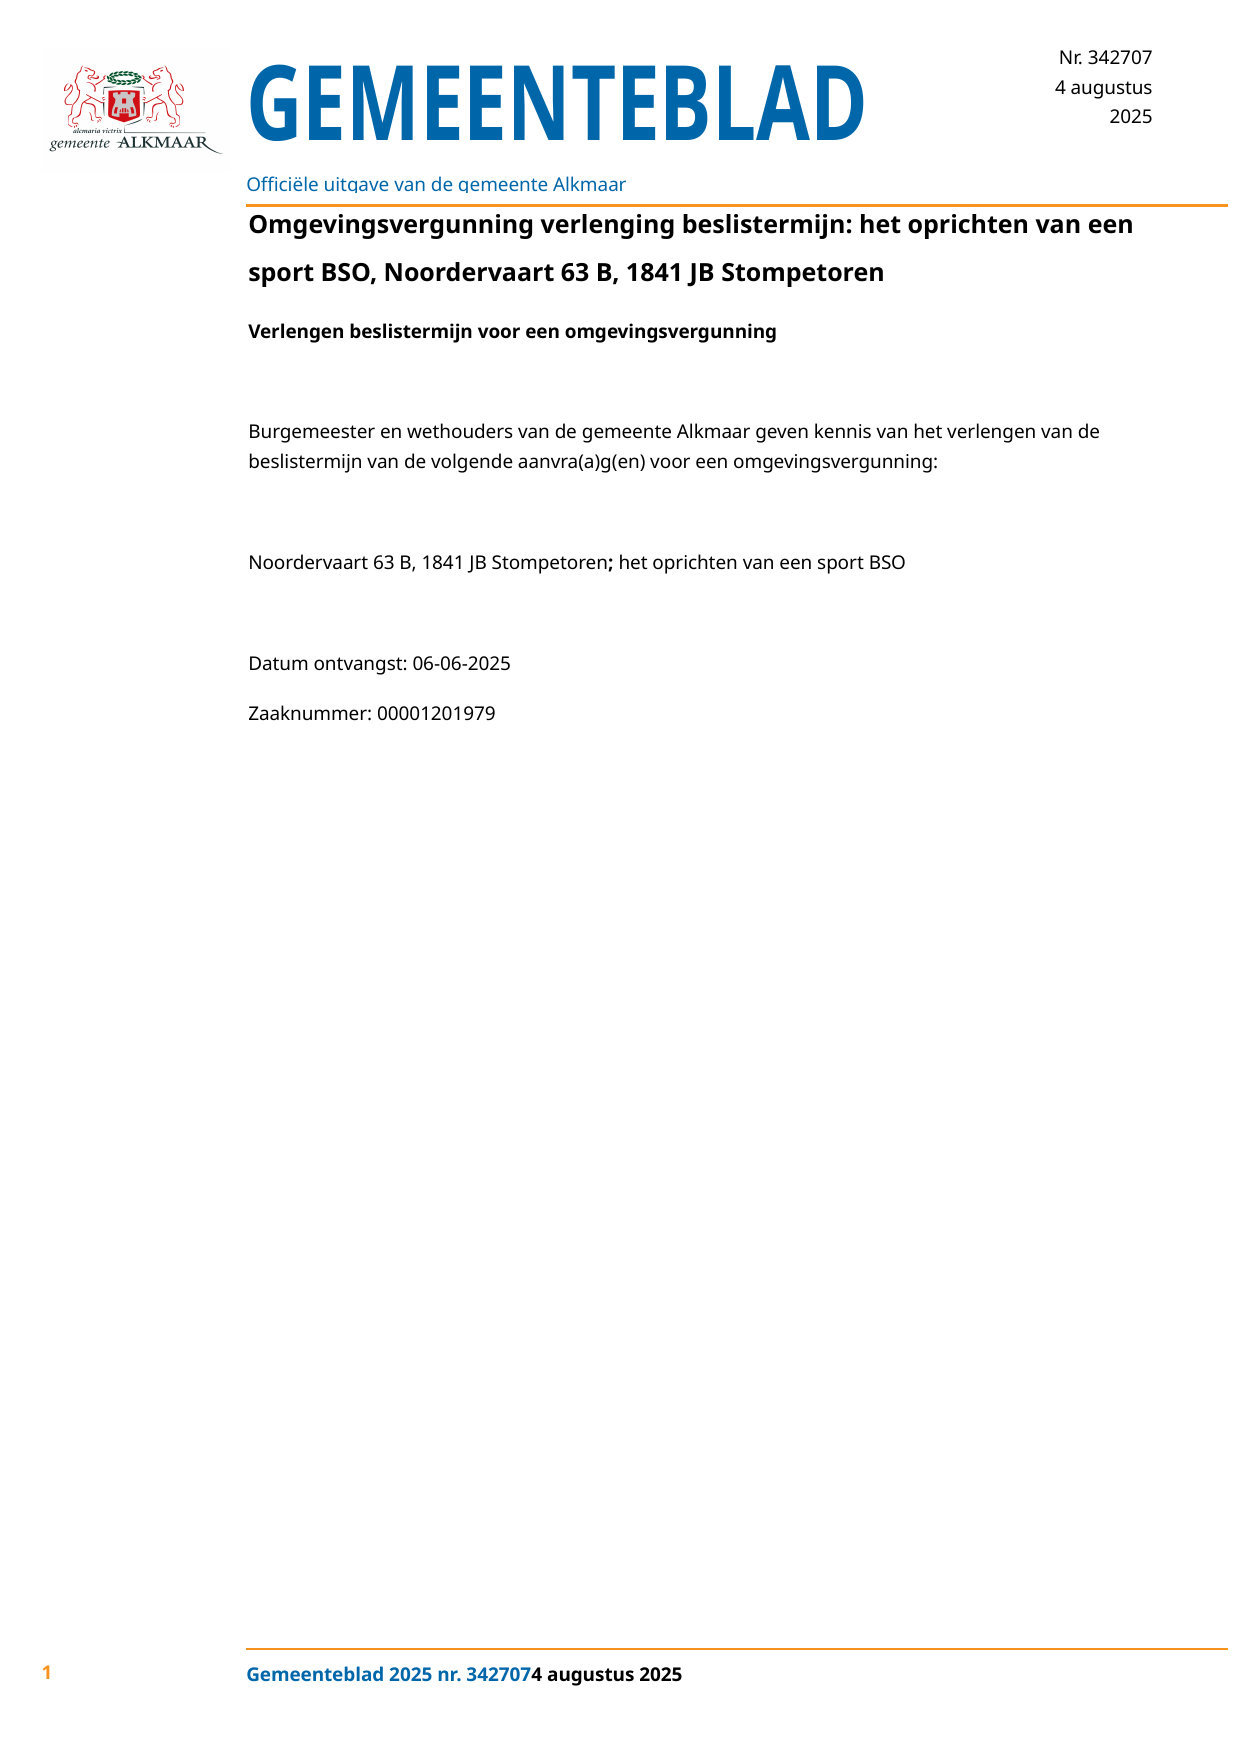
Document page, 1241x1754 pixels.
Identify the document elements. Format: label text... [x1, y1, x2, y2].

text Verlengen beslistermijn voor een omgevingsvergunning [248, 318, 1152, 344]
text Omgevingsvergunning verlenging beslistermijn: het oprichten van een sport BSO, Noordervaart 63 B, 1841 JB Stompetoren [248, 207, 1152, 288]
picture [41, 47, 231, 172]
text Zaaknummer: 00001201979 [248, 700, 1152, 726]
text Burgemeester en wethouders van de gemeente Alkmaar geven kennis van het verlengen van de beslistermijn van de volgende aanvra(a)g(en) voor een omgevingsvergunning: [248, 419, 1152, 474]
text Datum ontvangst: 06-06-2025 [248, 650, 1152, 676]
text Noordervaart 63 B, 1841 JB Stompetoren; het oprichten van een sport BSO [248, 549, 1152, 575]
